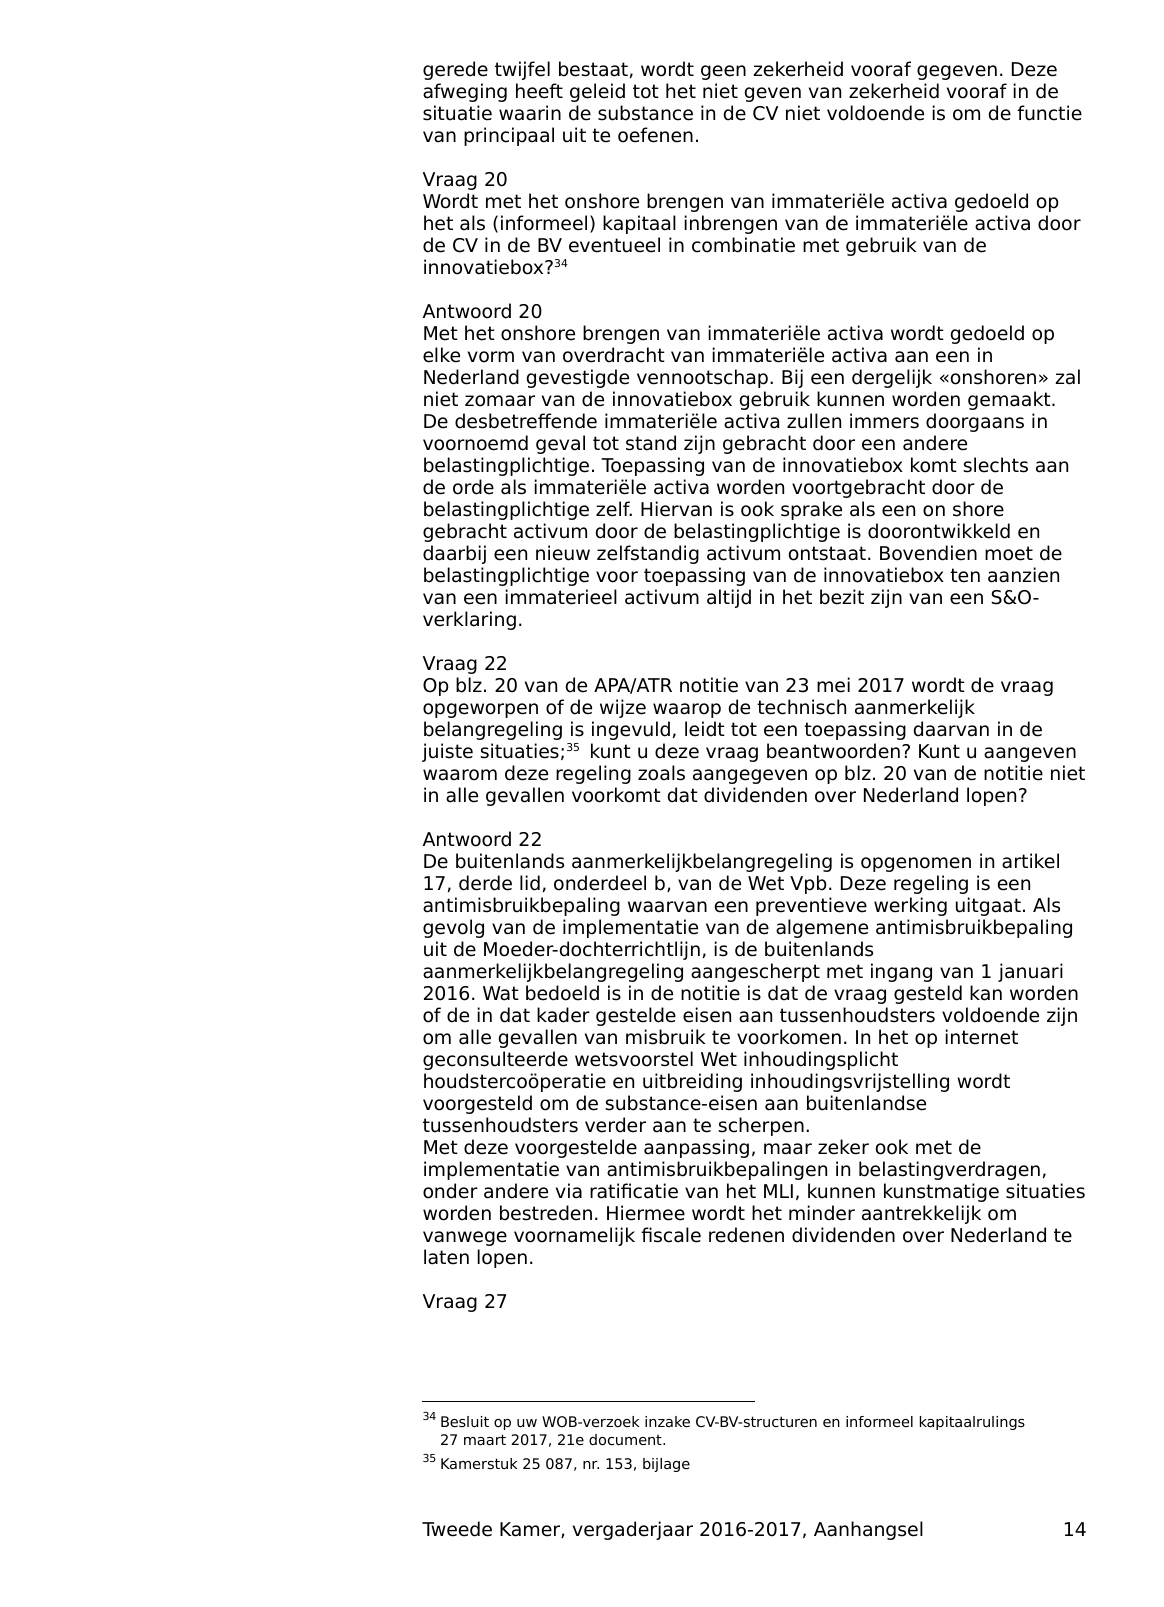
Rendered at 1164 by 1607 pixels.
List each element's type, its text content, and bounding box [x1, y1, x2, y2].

text gerede twijfel bestaat, wordt geen zekerheid vooraf gegeven. Deze afweging heeft geleid tot het niet geven van zekerheid vooraf in de situatie waarin de substance in de CV niet voldoende is om de functie van principaal uit te oefenen. [422, 59, 1087, 147]
text Antwoord 20 [422, 301, 1087, 323]
text Vraag 22 [422, 653, 1087, 675]
text Wordt met het onshore brengen van immateriële activa gedoeld op het als (informeel) kapitaal inbrengen van de immateriële activa door de CV in de BV eventueel in combinatie met gebruik van de innovatiebox? [422, 191, 1087, 279]
text Besluit op uw WOB-verzoek inzake CV-BV-structuren en informeel kapitaalrulings 27 maart 2017, 21e document. [422, 1410, 1087, 1449]
text Antwoord 22 [422, 829, 1087, 851]
text Vraag 27 [422, 1291, 1087, 1313]
text Met deze voorgestelde aanpassing, maar zeker ook met de implementatie van antimisbruikbepalingen in belastingverdragen, onder andere via ratificatie van het MLI, kunnen kunstmatige situaties worden bestreden. Hiermee wordt het minder aantrekkelijk om vanwege voornamelijk fiscale redenen dividenden over Nederland te laten lopen. [422, 1137, 1087, 1269]
text Vraag 20 [422, 169, 1087, 191]
text Op blz. 20 van de APA/ATR notitie van 23 mei 2017 wordt de vraag opgeworpen of de wijze waarop de technisch aanmerkelijk belangregeling is ingevuld, leidt tot een toepassing daarvan in de juiste situaties; kunt u deze vraag beantwoorden? Kunt u aangeven waarom deze regeling zoals aangegeven op blz. 20 van de notitie niet in alle gevallen voorkomt dat dividenden over Nederland lopen? [422, 675, 1087, 807]
text De buitenlands aanmerkelijkbelangregeling is opgenomen in artikel 17, derde lid, onderdeel b, van de Wet Vpb. Deze regeling is een antimisbruikbepaling waarvan een preventieve werking uitgaat. Als gevolg van de implementatie van de algemene antimisbruikbepaling uit de Moeder-dochterrichtlijn, is de buitenlands aanmerkelijkbelangregeling aangescherpt met ingang van 1 januari 2016. Wat bedoeld is in de notitie is dat de vraag gesteld kan worden of de in dat kader gestelde eisen aan tussenhoudsters voldoende zijn om alle gevallen van misbruik te voorkomen. In het op internet geconsulteerde wetsvoorstel Wet inhoudingsplicht houdstercoöperatie en uitbreiding inhoudingsvrijstelling wordt voorgesteld om de substance-eisen aan buitenlandse tussenhoudsters verder aan te scherpen. [422, 851, 1087, 1137]
text Kamerstuk 25 087, nr. 153, bijlage [422, 1452, 1087, 1474]
text Met het onshore brengen van immateriële activa wordt gedoeld op elke vorm van overdracht van immateriële activa aan een in Nederland gevestigde vennootschap. Bij een dergelijk «onshoren» zal niet zomaar van de innovatiebox gebruik kunnen worden gemaakt. De desbetreffende immateriële activa zullen immers doorgaans in voornoemd geval tot stand zijn gebracht door een andere belastingplichtige. Toepassing van de innovatiebox komt slechts aan de orde als immateriële activa worden voortgebracht door de belastingplichtige zelf. Hiervan is ook sprake als een on shore gebracht activum door de belastingplichtige is doorontwikkeld en daarbij een nieuw zelfstandig activum ontstaat. Bovendien moet de belastingplichtige voor toepassing van de innovatiebox ten aanzien van een immaterieel activum altijd in het bezit zijn van een S&O-verklaring. [422, 323, 1087, 631]
